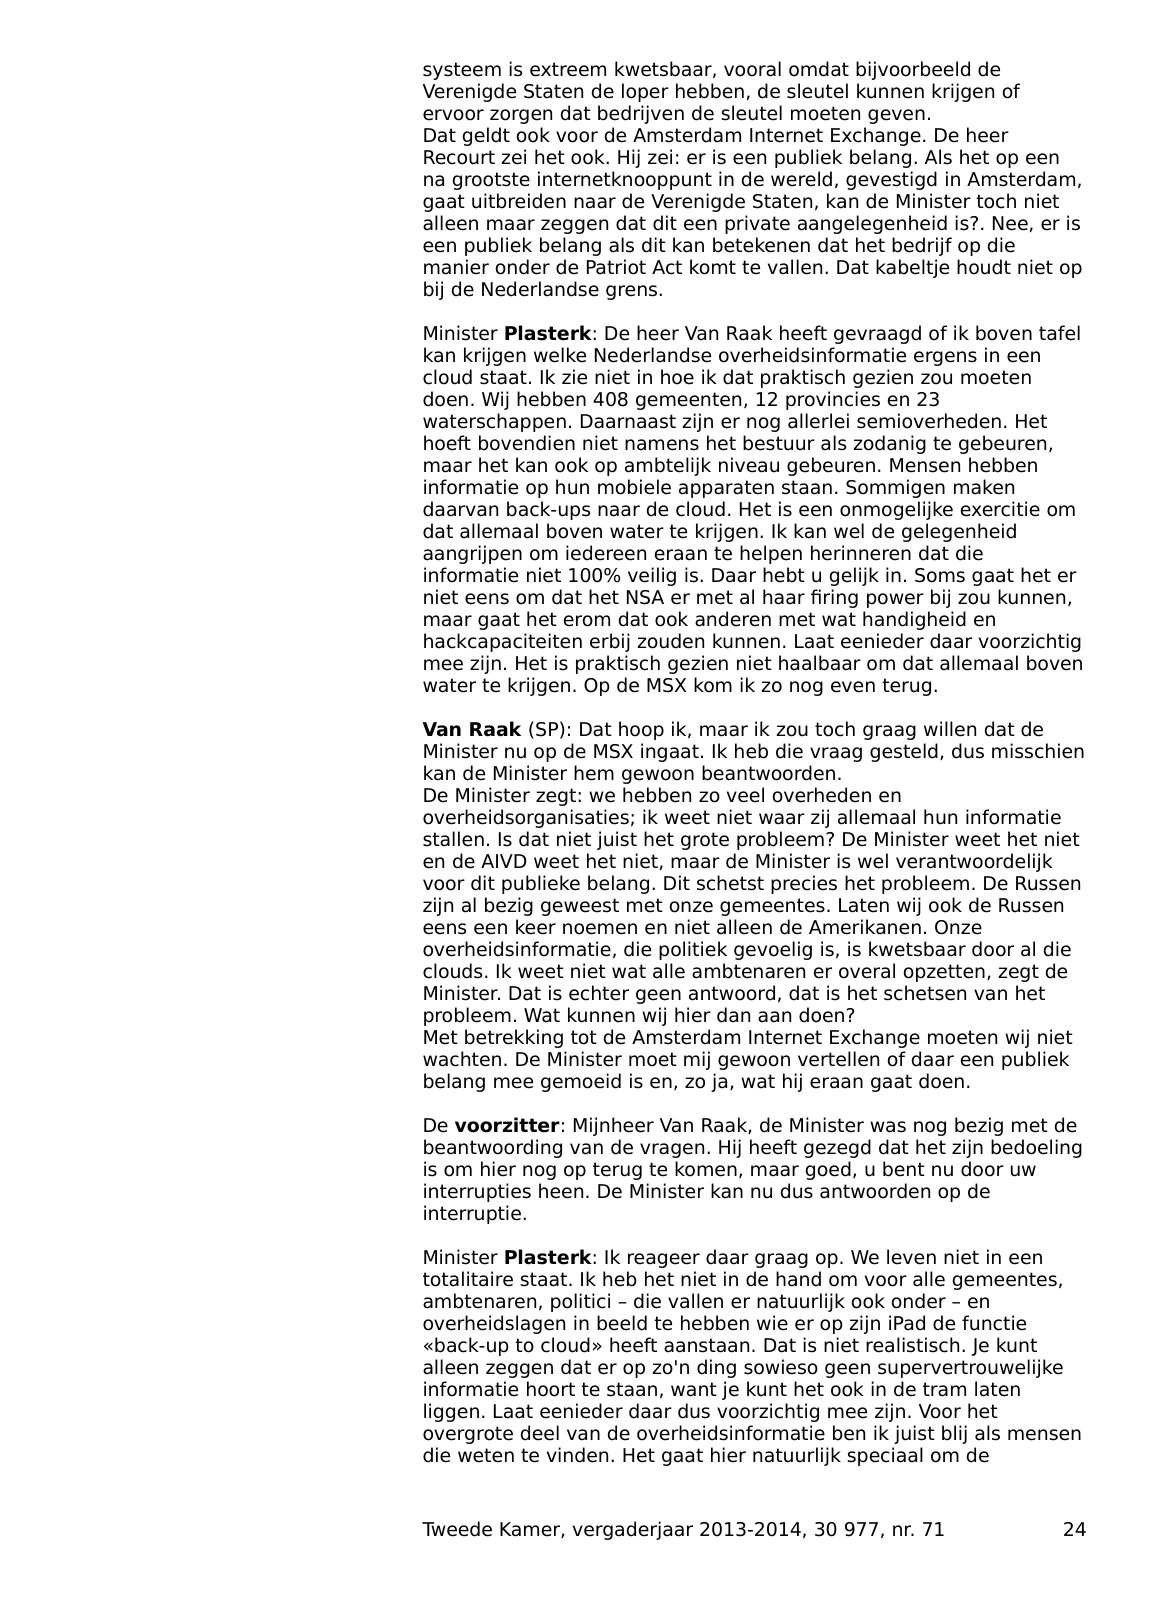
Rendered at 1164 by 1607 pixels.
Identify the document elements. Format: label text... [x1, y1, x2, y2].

text Van Raak (SP): Dat hoop ik, maar ik zou toch graag willen dat de Minister nu op de MSX ingaat. Ik heb die vraag gesteld, dus misschien kan de Minister hem gewoon beantwoorden. [422, 719, 1087, 785]
text De voorzitter: Mijnheer Van Raak, de Minister was nog bezig met de beantwoording van de vragen. Hij heeft gezegd dat het zijn bedoeling is om hier nog op terug te komen, maar goed, u bent nu door uw interrupties heen. De Minister kan nu dus antwoorden op de interruptie. [422, 1115, 1087, 1224]
text systeem is extreem kwetsbaar, vooral omdat bijvoorbeeld de Verenigde Staten de loper hebben, de sleutel kunnen krijgen of ervoor zorgen dat bedrijven de sleutel moeten geven. [422, 59, 1087, 125]
text Met betrekking tot de Amsterdam Internet Exchange moeten wij niet wachten. De Minister moet mij gewoon vertellen of daar een publiek belang mee gemoeid is en, zo ja, wat hij eraan gaat doen. [422, 1027, 1087, 1092]
text Minister Plasterk: Ik reageer daar graag op. We leven niet in een totalitaire staat. Ik heb het niet in de hand om voor alle gemeentes, ambtenaren, politici – die vallen er natuurlijk ook onder – en overheidslagen in beeld te hebben wie er op zijn iPad de functie «back-up to cloud» heeft aanstaan. Dat is niet realistisch. Je kunt alleen zeggen dat er op zo'n ding sowieso geen supervertrouwelijke informatie hoort te staan, want je kunt het ook in de tram laten liggen. Laat eenieder daar dus voorzichtig mee zijn. Voor het overgrote deel van de overheidsinformatie ben ik juist blij als mensen die weten te vinden. Het gaat hier natuurlijk speciaal om de [422, 1247, 1087, 1467]
text Minister Plasterk: De heer Van Raak heeft gevraagd of ik boven tafel kan krijgen welke Nederlandse overheidsinformatie ergens in een cloud staat. Ik zie niet in hoe ik dat praktisch gezien zou moeten doen. Wij hebben 408 gemeenten, 12 provincies en 23 waterschappen. Daarnaast zijn er nog allerlei semioverheden. Het hoeft bovendien niet namens het bestuur als zodanig te gebeuren, maar het kan ook op ambtelijk niveau gebeuren. Mensen hebben informatie op hun mobiele apparaten staan. Sommigen maken daarvan back-ups naar de cloud. Het is een onmogelijke exercitie om dat allemaal boven water te krijgen. Ik kan wel de gelegenheid aangrijpen om iedereen eraan te helpen herinneren dat die informatie niet 100% veilig is. Daar hebt u gelijk in. Soms gaat het er niet eens om dat het NSA er met al haar firing power bij zou kunnen, maar gaat het erom dat ook anderen met wat handigheid en hackcapaciteiten erbij zouden kunnen. Laat eenieder daar voorzichtig mee zijn. Het is praktisch gezien niet haalbaar om dat allemaal boven water te krijgen. Op de MSX kom ik zo nog even terug. [422, 323, 1087, 697]
text De Minister zegt: we hebben zo veel overheden en overheidsorganisaties; ik weet niet waar zij allemaal hun informatie stallen. Is dat niet juist het grote probleem? De Minister weet het niet en de AIVD weet het niet, maar de Minister is wel verantwoordelijk voor dit publieke belang. Dit schetst precies het probleem. De Russen zijn al bezig geweest met onze gemeentes. Laten wij ook de Russen eens een keer noemen en niet alleen de Amerikanen. Onze overheidsinformatie, die politiek gevoelig is, is kwetsbaar door al die clouds. Ik weet niet wat alle ambtenaren er overal opzetten, zegt de Minister. Dat is echter geen antwoord, dat is het schetsen van het probleem. Wat kunnen wij hier dan aan doen? [422, 785, 1087, 1027]
text Dat geldt ook voor de Amsterdam Internet Exchange. De heer Recourt zei het ook. Hij zei: er is een publiek belang. Als het op een na grootste internetknooppunt in de wereld, gevestigd in Amsterdam, gaat uitbreiden naar de Verenigde Staten, kan de Minister toch niet alleen maar zeggen dat dit een private aangelegenheid is?. Nee, er is een publiek belang als dit kan betekenen dat het bedrijf op die manier onder de Patriot Act komt te vallen. Dat kabeltje houdt niet op bij de Nederlandse grens. [422, 125, 1087, 301]
